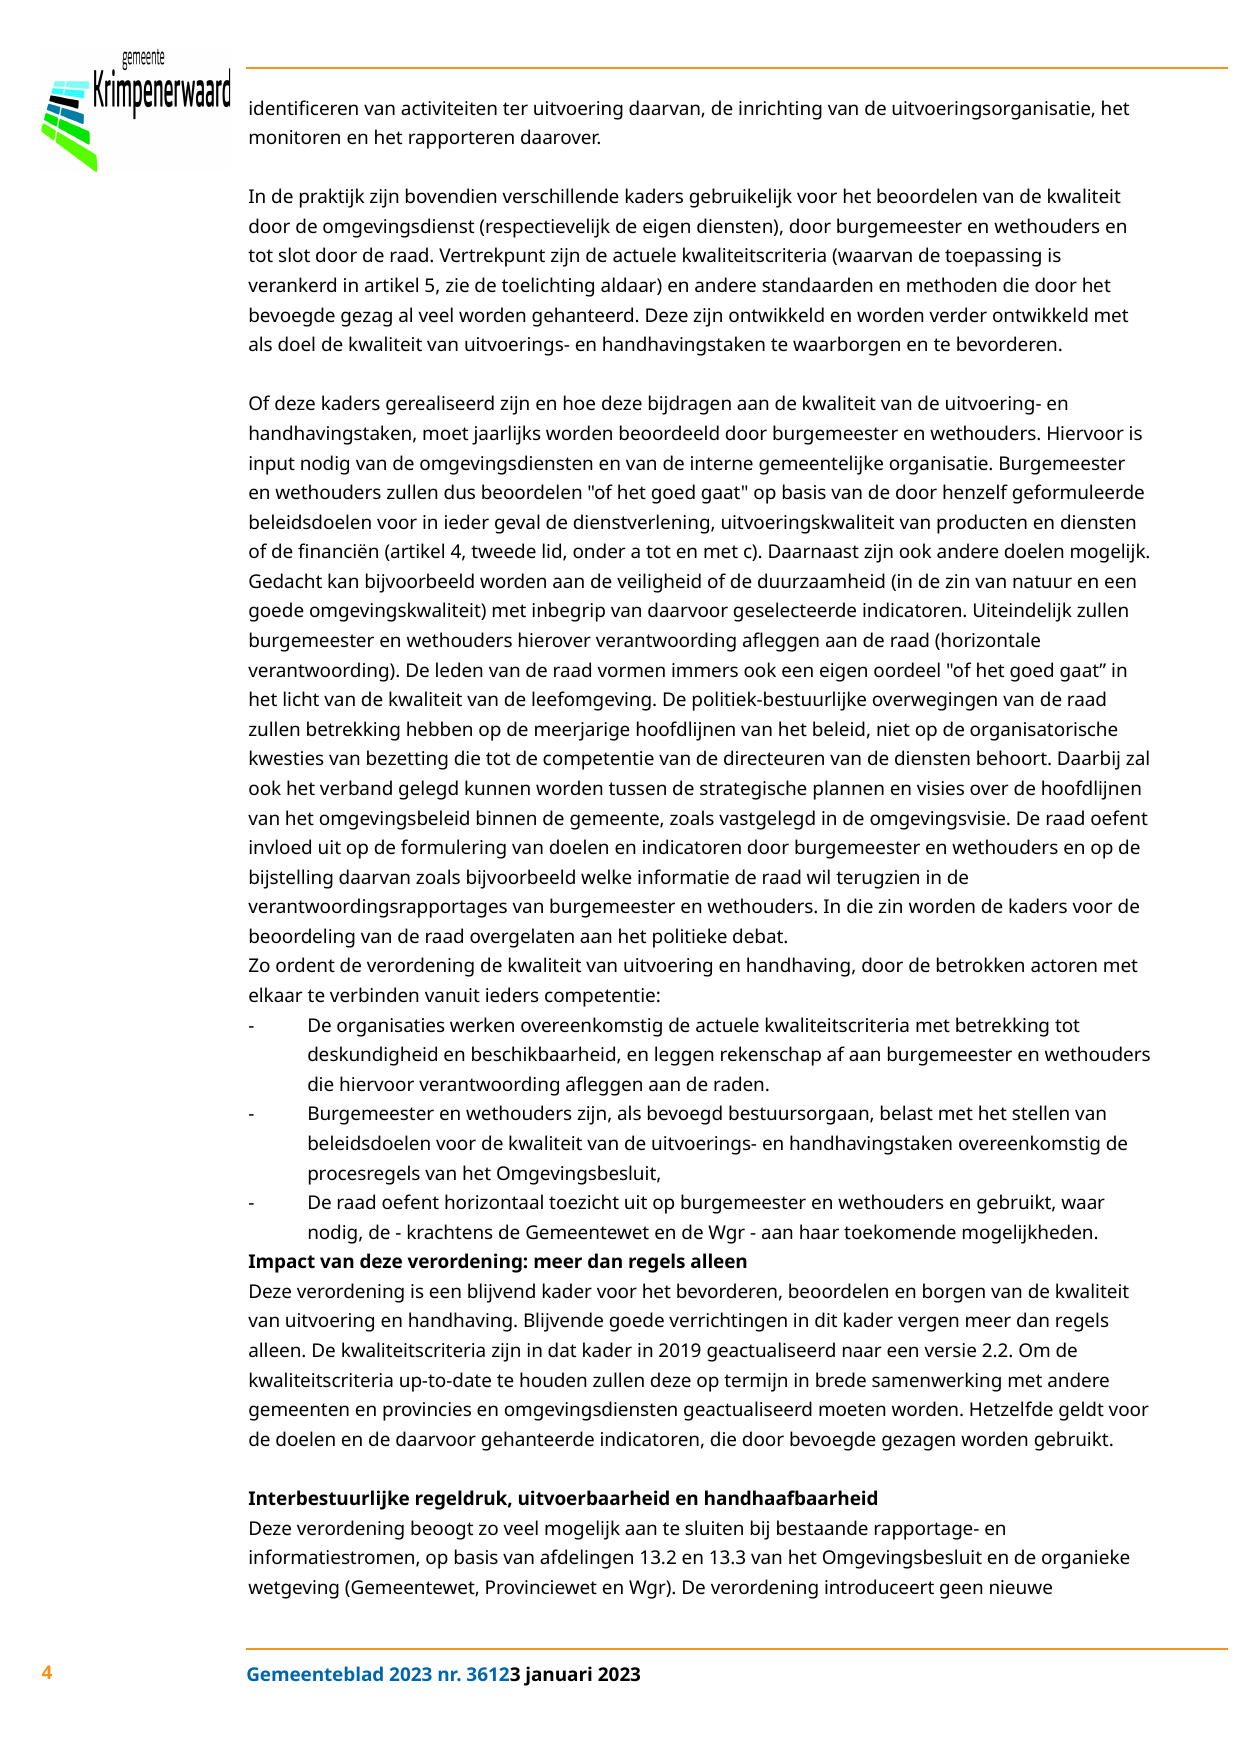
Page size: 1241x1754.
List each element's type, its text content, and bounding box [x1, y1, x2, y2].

picture [41, 47, 231, 172]
text Interbestuurlijke regeldruk, uitvoerbaarheid en handhaafbaarheid [248, 1485, 1152, 1511]
list De organisaties werken overeenkomstig de actuele kwaliteitscriteria met betrekking tot deskundigheid en beschikbaarheid, en leggen rekenschap af aan burgemeester en wethouders die hiervoor verantwoording afleggen aan de raden. [248, 1012, 1152, 1097]
text Deze verordening is een blijvend kader voor het bevorderen, beoordelen en borgen van de kwaliteit van uitvoering en handhaving. Blijvende goede verrichtingen in dit kader vergen meer dan regels alleen. De kwaliteitscriteria zijn in dat kader in 2019 geactualiseerd naar een versie 2.2. Om de kwaliteitscriteria up-to-date te houden zullen deze op termijn in brede samenwerking met andere gemeenten en provincies en omgevingsdiensten geactualiseerd moeten worden. Hetzelfde geldt voor de doelen en de daarvoor gehanteerde indicatoren, die door bevoegde gezagen worden gebruikt. [248, 1278, 1152, 1452]
text identificeren van activiteiten ter uitvoering daarvan, de inrichting van de uitvoeringsorganisatie, het monitoren en het rapporteren daarover. [248, 95, 1152, 150]
text Zo ordent de verordening de kwaliteit van uitvoering en handhaving, door de betrokken actoren met elkaar te verbinden vanuit ieders competentie: [248, 953, 1152, 1008]
text Of deze kaders gerealiseerd zijn en hoe deze bijdragen aan de kwaliteit van de uitvoering- en handhavingstaken, moet jaarlijks worden beoordeeld door burgemeester en wethouders. Hiervoor is input nodig van de omgevingsdiensten en van de interne gemeentelijke organisatie. Burgemeester en wethouders zullen dus beoordelen "of het goed gaat" op basis van de door henzelf geformuleerde beleidsdoelen voor in ieder geval de dienstverlening, uitvoeringskwaliteit van producten en diensten of de financiën (artikel 4, tweede lid, onder a tot en met c). Daarnaast zijn ook andere doelen mogelijk. Gedacht kan bijvoorbeeld worden aan de veiligheid of de duurzaamheid (in de zin van natuur en een goede omgevingskwaliteit) met inbegrip van daarvoor geselecteerde indicatoren. Uiteindelijk zullen burgemeester en wethouders hierover verantwoording afleggen aan de raad (horizontale verantwoording). De leden van de raad vormen immers ook een eigen oordeel "of het goed gaat” in het licht van de kwaliteit van de leefomgeving. De politiek-bestuurlijke overwegingen van de raad zullen betrekking hebben op de meerjarige hoofdlijnen van het beleid, niet op de organisatorische kwesties van bezetting die tot de competentie van de directeuren van de diensten behoort. Daarbij zal ook het verband gelegd kunnen worden tussen de strategische plannen en visies over de hoofdlijnen van het omgevingsbeleid binnen de gemeente, zoals vastgelegd in de omgevingsvisie. De raad oefent invloed uit op de formulering van doelen en indicatoren door burgemeester en wethouders en op de bijstelling daarvan zoals bijvoorbeeld welke informatie de raad wil terugzien in de verantwoordingsrapportages van burgemeester en wethouders. In die zin worden de kaders voor de beoordeling van de raad overgelaten aan het politieke debat. [248, 391, 1152, 949]
text Impact van deze verordening: meer dan regels alleen [248, 1248, 1152, 1274]
text In de praktijk zijn bovendien verschillende kaders gebruikelijk voor het beoordelen van de kwaliteit door de omgevingsdienst (respectievelijk de eigen diensten), door burgemeester en wethouders en tot slot door de raad. Vertrekpunt zijn de actuele kwaliteitscriteria (waarvan de toepassing is verankerd in artikel 5, zie de toelichting aldaar) en andere standaarden en methoden die door het bevoegde gezag al veel worden gehanteerd. Deze zijn ontwikkeld en worden verder ontwikkeld met als doel de kwaliteit van uitvoerings- en handhavingstaken te waarborgen en te bevorderen. [248, 183, 1152, 357]
list Burgemeester en wethouders zijn, als bevoegd bestuursorgaan, belast met het stellen van beleidsdoelen voor de kwaliteit van de uitvoerings- en handhavingstaken overeenkomstig de procesregels van het Omgevingsbesluit, [248, 1101, 1152, 1186]
text Deze verordening beoogt zo veel mogelijk aan te sluiten bij bestaande rapportage- en informatiestromen, op basis van afdelingen 13.2 en 13.3 van het Omgevingsbesluit en de organieke wetgeving (Gemeentewet, Provinciewet en Wgr). De verordening introduceert geen nieuwe [248, 1515, 1152, 1600]
list De raad oefent horizontaal toezicht uit op burgemeester en wethouders en gebruikt, waar nodig, de - krachtens de Gemeentewet en de Wgr - aan haar toekomende mogelijkheden. [248, 1189, 1152, 1245]
